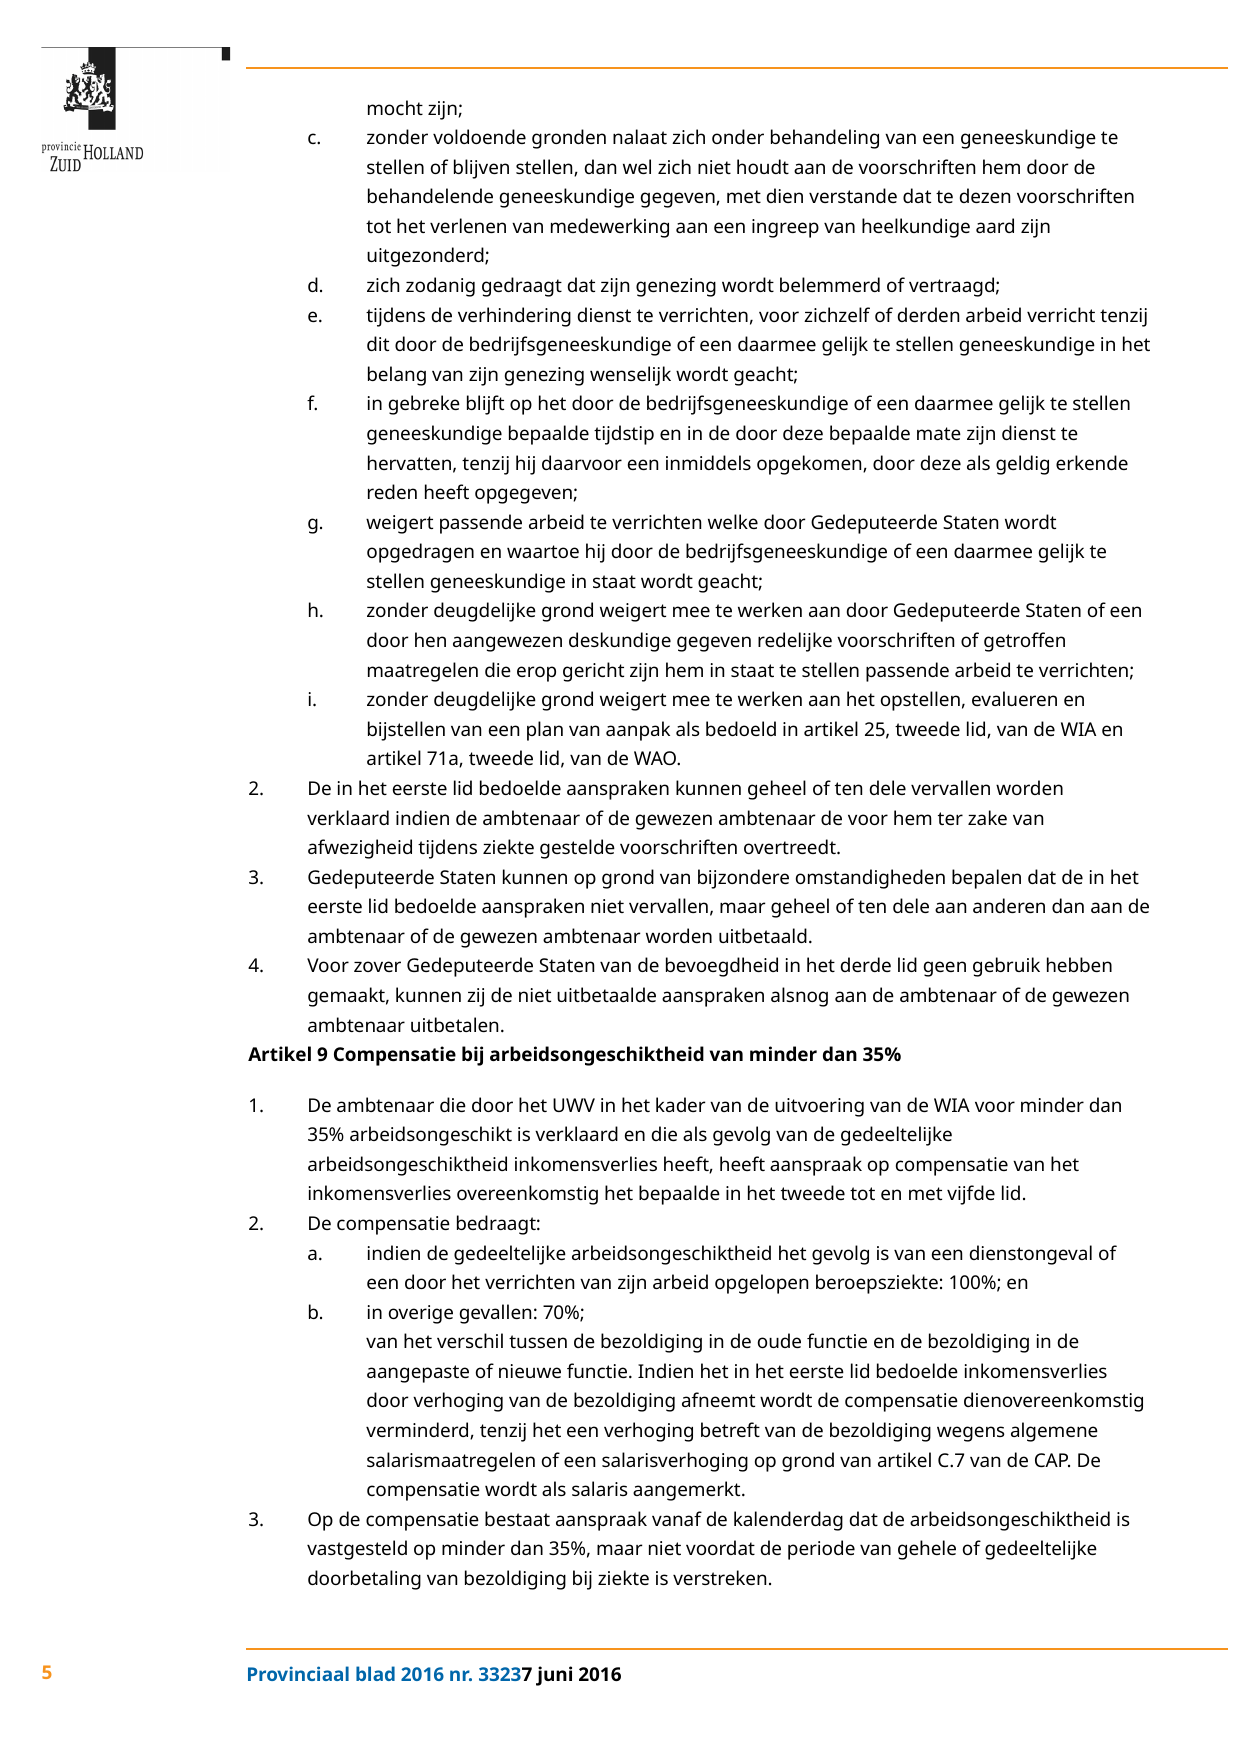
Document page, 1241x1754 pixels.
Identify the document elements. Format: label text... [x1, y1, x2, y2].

list mocht zijn; [307, 95, 1152, 121]
list in gebreke blijft op het door de bedrijfsgeneeskundige of een daarmee gelijk te stellen geneeskundige bepaalde tijdstip en in de door deze bepaalde mate zijn dienst te hervatten, tenzij hij daarvoor een inmiddels opgekomen, door deze als geldig erkende reden heeft opgegeven; [307, 391, 1152, 505]
list De in het eerste lid bedoelde aanspraken kunnen geheel of ten dele vervallen worden verklaard indien de ambtenaar of de gewezen ambtenaar de voor hem ter zake van afwezigheid tijdens ziekte gestelde voorschriften overtreedt. [248, 775, 1152, 860]
list Gedeputeerde Staten kunnen op grond van bijzondere omstandigheden bepalen dat de in het eerste lid bedoelde aanspraken niet vervallen, maar geheel of ten dele aan anderen dan aan de ambtenaar of de gewezen ambtenaar worden uitbetaald. [248, 864, 1152, 949]
list Voor zover Gedeputeerde Staten van de bevoegdheid in het derde lid geen gebruik hebben gemaakt, kunnen zij de niet uitbetaalde aanspraken alsnog aan de ambtenaar of de gewezen ambtenaar uitbetalen. [248, 953, 1152, 1038]
list De ambtenaar die door het UWV in het kader van de uitvoering van de WIA voor minder dan 35% arbeidsongeschikt is verklaard en die als gevolg van de gedeeltelijke arbeidsongeschiktheid inkomensverlies heeft, heeft aanspraak op compensatie van het inkomensverlies overeenkomstig het bepaalde in het tweede tot en met vijfde lid. [248, 1092, 1152, 1206]
picture [41, 47, 231, 172]
list van het verschil tussen de bezoldiging in de oude functie en de bezoldiging in de aangepaste of nieuwe functie. Indien het in het eerste lid bedoelde inkomensverlies door verhoging van de bezoldiging afneemt wordt de compensatie dienovereenkomstig verminderd, tenzij het een verhoging betreft van de bezoldiging wegens algemene salarismaatregelen of een salarisverhoging op grond van artikel C.7 van de CAP. De compensatie wordt als salaris aangemerkt. [307, 1328, 1152, 1502]
list weigert passende arbeid te verrichten welke door Gedeputeerde Staten wordt opgedragen en waartoe hij door de bedrijfsgeneeskundige of een daarmee gelijk te stellen geneeskundige in staat wordt geacht; [307, 509, 1152, 594]
list De compensatie bedraagt: [248, 1210, 1152, 1236]
list in overige gevallen: 70%; [307, 1299, 1152, 1325]
list zonder voldoende gronden nalaat zich onder behandeling van een geneeskundige te stellen of blijven stellen, dan wel zich niet houdt aan de voorschriften hem door de behandelende geneeskundige gegeven, met dien verstande dat te dezen voorschriften tot het verlenen van medewerking aan een ingreep van heelkundige aard zijn uitgezonderd; [307, 124, 1152, 268]
list zonder deugdelijke grond weigert mee te werken aan door Gedeputeerde Staten of een door hen aangewezen deskundige gegeven redelijke voorschriften of getroffen maatregelen die erop gericht zijn hem in staat te stellen passende arbeid te verrichten; [307, 598, 1152, 683]
list tijdens de verhindering dienst te verrichten, voor zichzelf of derden arbeid verricht tenzij dit door de bedrijfsgeneeskundige of een daarmee gelijk te stellen geneeskundige in het belang van zijn genezing wenselijk wordt geacht; [307, 302, 1152, 387]
list zonder deugdelijke grond weigert mee te werken aan het opstellen, evalueren en bijstellen van een plan van aanpak als bedoeld in artikel 25, tweede lid, van de WIA en artikel 71a, tweede lid, van de WAO. [307, 686, 1152, 771]
list Op de compensatie bestaat aanspraak vanaf de kalenderdag dat de arbeidsongeschiktheid is vastgesteld op minder dan 35%, maar niet voordat de periode van gehele of gedeeltelijke doorbetaling van bezoldiging bij ziekte is verstreken. [248, 1506, 1152, 1591]
text Artikel 9 Compensatie bij arbeidsongeschiktheid van minder dan 35% [248, 1041, 1152, 1067]
list zich zodanig gedraagt dat zijn genezing wordt belemmerd of vertraagd; [307, 272, 1152, 298]
list indien de gedeeltelijke arbeidsongeschiktheid het gevolg is van een dienstongeval of een door het verrichten van zijn arbeid opgelopen beroepsziekte: 100%; en [307, 1240, 1152, 1295]
